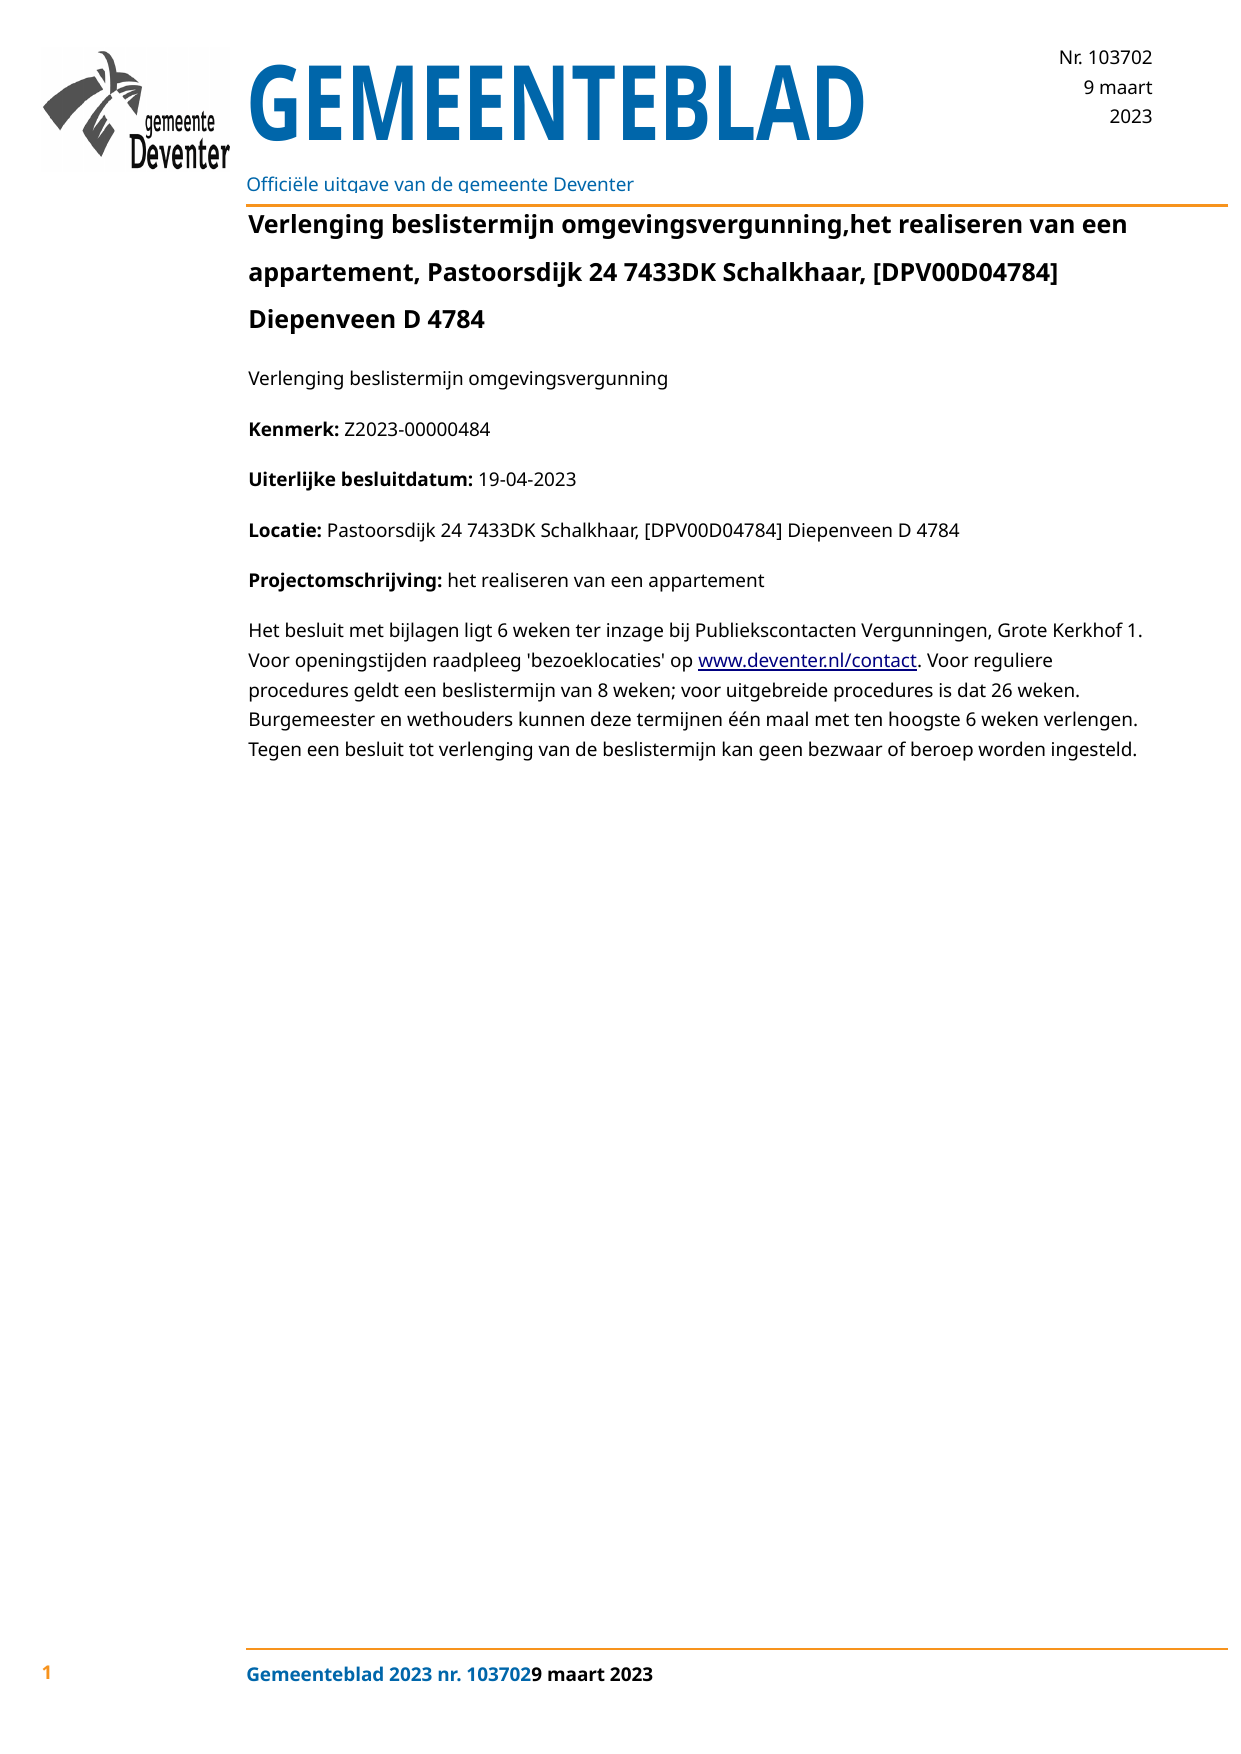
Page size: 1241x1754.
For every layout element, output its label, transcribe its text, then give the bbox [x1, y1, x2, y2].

text Locatie: Pastoorsdijk 24 7433DK Schalkhaar, [DPV00D04784] Diepenveen D 4784 [248, 517, 1152, 542]
text Verlenging beslistermijn omgevingsvergunning,het realiseren van een appartement, Pastoorsdijk 24 7433DK Schalkhaar, [DPV00D04784] Diepenveen D 4784 [248, 207, 1152, 336]
text Uiterlijke besluitdatum: 19-04-2023 [248, 466, 1152, 492]
text Verlenging beslistermijn omgevingsvergunning [248, 366, 1152, 391]
text Het besluit met bijlagen ligt 6 weken ter inzage bij Publiekscontacten Vergunningen, Grote Kerkhof 1. Voor openingstijden raadpleeg 'bezoeklocaties' op www.deventer.nl/contact. Voor reguliere procedures geldt een beslistermijn van 8 weken; voor uitgebreide procedures is dat 26 weken. Burgemeester en wethouders kunnen deze termijnen één maal met ten hoogste 6 weken verlengen. Tegen een besluit tot verlenging van de beslistermijn kan geen bezwaar of beroep worden ingesteld. [248, 618, 1152, 762]
text Projectomschrijving: het realiseren van een appartement [248, 567, 1152, 593]
picture [41, 47, 231, 172]
text Kenmerk: Z2023-00000484 [248, 416, 1152, 442]
